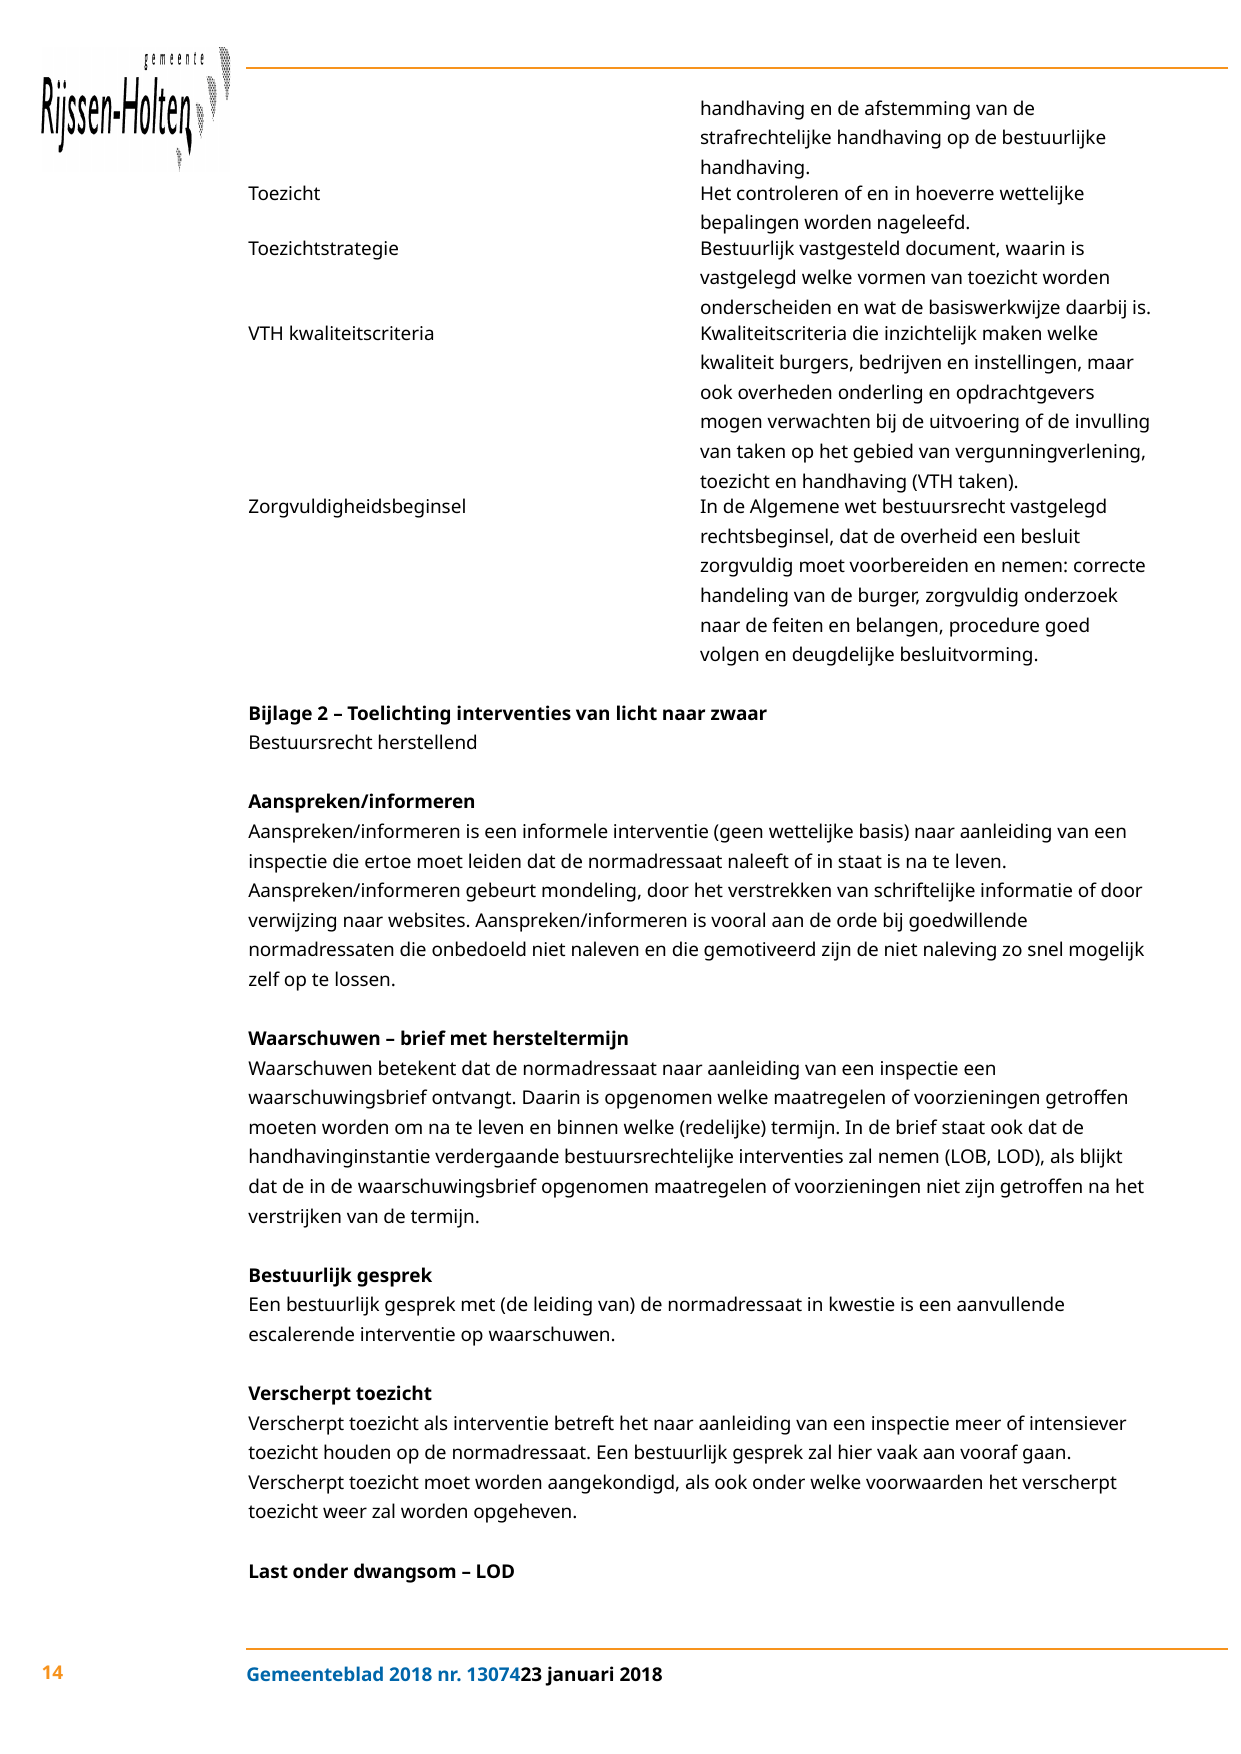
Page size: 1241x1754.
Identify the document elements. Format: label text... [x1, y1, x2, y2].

text Aanspreken/informeren is een informele interventie (geen wettelijke basis) naar aanleiding van een inspectie die ertoe moet leiden dat de normadressaat naleeft of in staat is na te leven. [248, 818, 1152, 874]
text Last onder dwangsom – LOD [248, 1558, 1152, 1584]
text Waarschuwen – brief met hersteltermijn [248, 1025, 1152, 1051]
table_cell Het controleren of en in hoeverre wettelijke bepalingen worden nageleefd. [700, 180, 1152, 235]
table_cell VTH kwaliteitscriteria [248, 320, 700, 493]
text Waarschuwen betekent dat de normadressaat naar aanleiding van een inspectie een waarschuwingsbrief ontvangt. Daarin is opgenomen welke maatregelen of voorzieningen getroffen moeten worden om na te leven en binnen welke (redelijke) termijn. In de brief staat ook dat de handhavinginstantie verdergaande bestuursrechtelijke interventies zal nemen (LOB, LOD), als blijkt dat de in de waarschuwingsbrief opgenomen maatregelen of voorzieningen niet zijn getroffen na het verstrijken van de termijn. [248, 1055, 1152, 1229]
table_cell Toezicht [248, 180, 700, 235]
table_cell [248, 95, 700, 180]
table_cell Toezichtstrategie [248, 235, 700, 320]
text Bijlage 2 – Toelichting interventies van licht naar zwaar [248, 700, 1152, 726]
table_cell Kwaliteitscriteria die inzichtelijk maken welke kwaliteit burgers, bedrijven en instellingen, maar ook overheden onderling en opdrachtgevers mogen verwachten bij de uitvoering of de invulling van taken op het gebied van vergunningverlening, toezicht en handhaving (VTH taken). [700, 320, 1152, 493]
text Aanspreken/informeren gebeurt mondeling, door het verstrekken van schriftelijke informatie of door verwijzing naar websites. Aanspreken/informeren is vooral aan de orde bij goedwillende normadressaten die onbedoeld niet naleven en die gemotiveerd zijn de niet naleving zo snel mogelijk zelf op te lossen. [248, 877, 1152, 992]
text Bestuurlijk gesprek [248, 1262, 1152, 1288]
text Verscherpt toezicht als interventie betreft het naar aanleiding van een inspectie meer of intensiever toezicht houden op de normadressaat. Een bestuurlijk gesprek zal hier vaak aan vooraf gaan. Verscherpt toezicht moet worden aangekondigd, als ook onder welke voorwaarden het verscherpt toezicht weer zal worden opgeheven. [248, 1410, 1152, 1524]
table_cell Zorgvuldigheidsbeginsel [248, 494, 700, 667]
table_cell In de Algemene wet bestuursrecht vastgelegd rechtsbeginsel, dat de overheid een besluit zorgvuldig moet voorbereiden en nemen: correcte handeling van de burger, zorgvuldig onderzoek naar de feiten en belangen, procedure goed volgen en deugdelijke besluitvorming. [700, 494, 1152, 667]
table_cell Bestuurlijk vastgesteld document, waarin is vastgelegd welke vormen van toezicht worden onderscheiden en wat de basiswerkwijze daarbij is. [700, 235, 1152, 320]
text Aanspreken/informeren [248, 789, 1152, 814]
text Bestuursrecht herstellend [248, 729, 1152, 755]
table_cell handhaving en de afstemming van de strafrechtelijke handhaving op de bestuurlijke handhaving. [700, 95, 1152, 180]
text Verscherpt toezicht [248, 1380, 1152, 1406]
text Een bestuurlijk gesprek met (de leiding van) de normadressaat in kwestie is een aanvullende escalerende interventie op waarschuwen. [248, 1292, 1152, 1347]
picture [41, 47, 231, 172]
